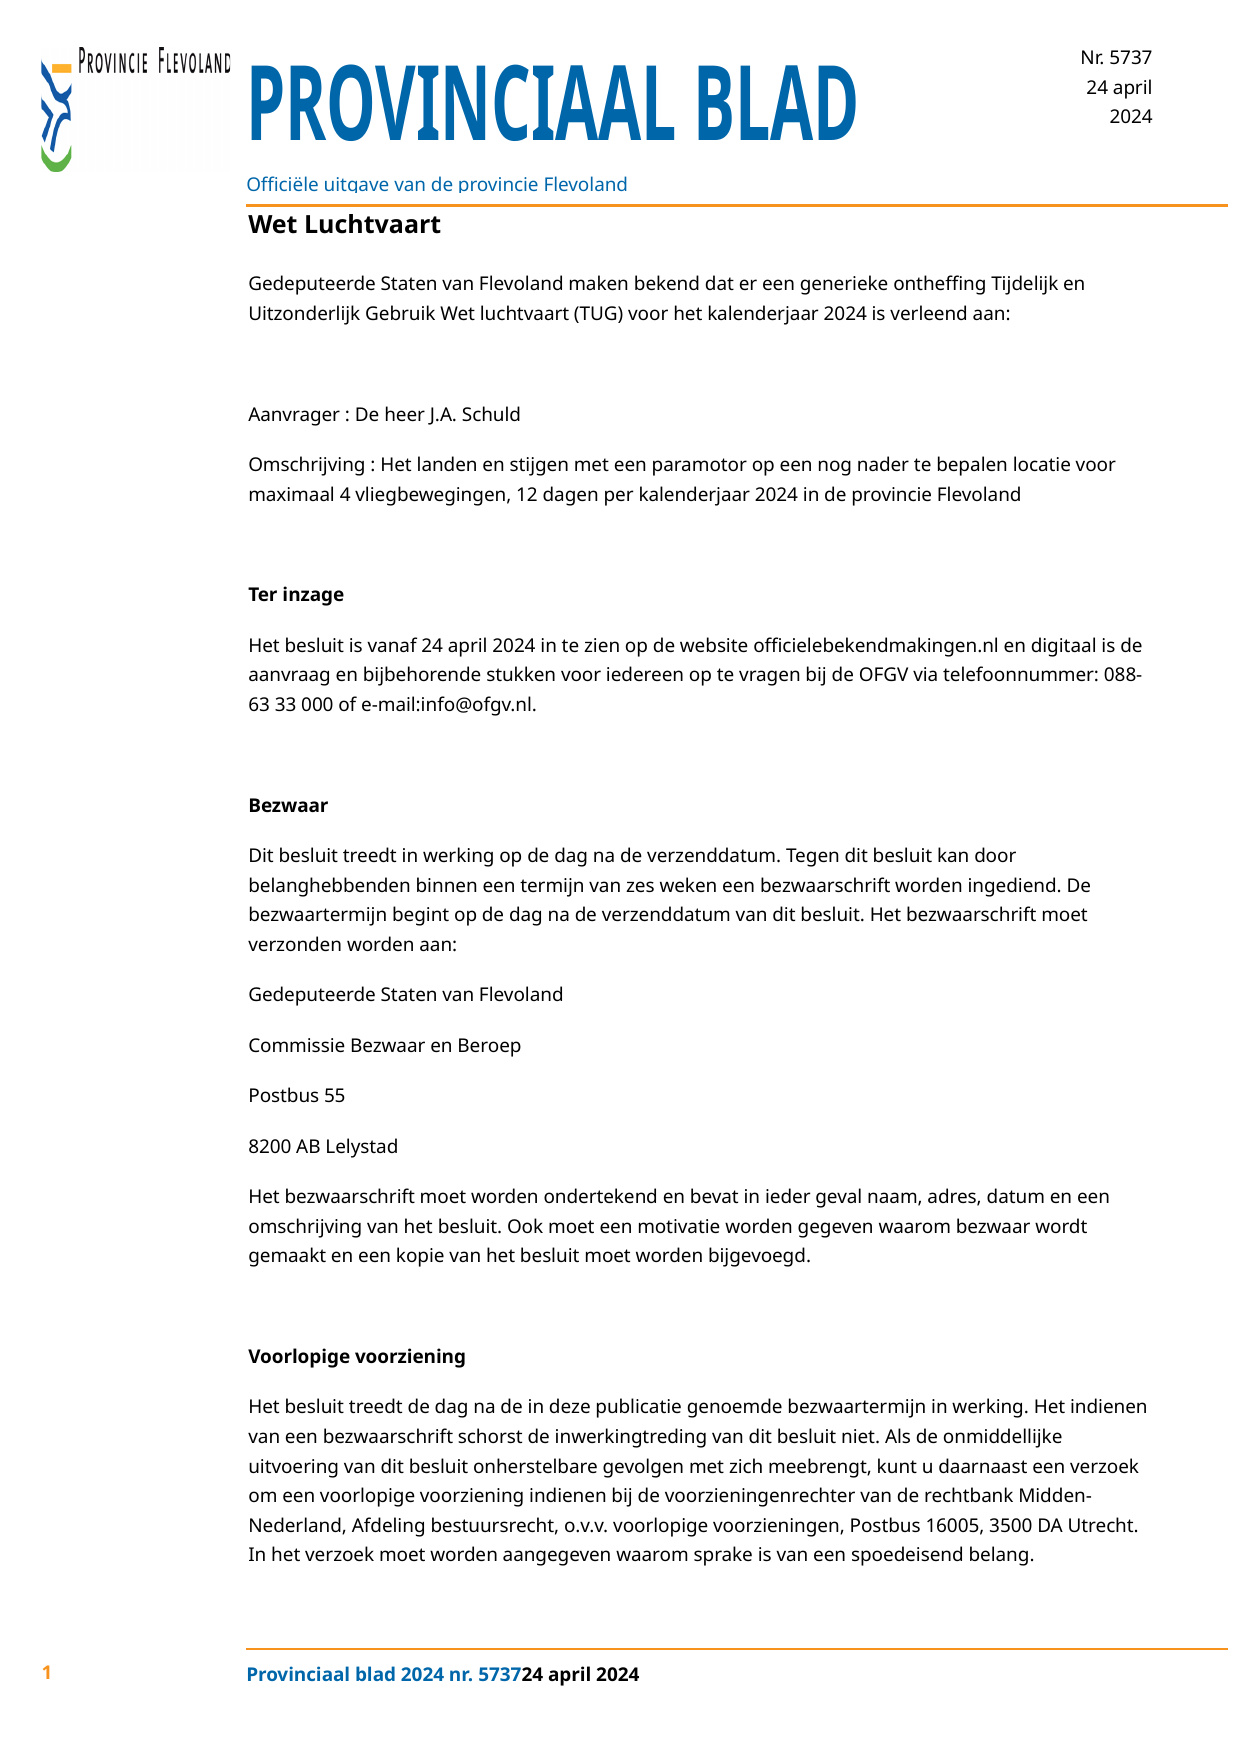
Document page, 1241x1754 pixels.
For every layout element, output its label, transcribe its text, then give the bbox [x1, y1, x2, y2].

text Commissie Bezwaar en Beroep [248, 1032, 1152, 1058]
text Gedeputeerde Staten van Flevoland maken bekend dat er een generieke ontheffing Tijdelijk en Uitzonderlijk Gebruik Wet luchtvaart (TUG) voor het kalenderjaar 2024 is verleend aan: [248, 270, 1152, 326]
text Gedeputeerde Staten van Flevoland [248, 982, 1152, 1007]
text Omschrijving : Het landen en stijgen met een paramotor op een nog nader te bepalen locatie voor maximaal 4 vliegbewegingen, 12 dagen per kalenderjaar 2024 in de provincie Flevoland [248, 451, 1152, 506]
text Ter inzage [248, 582, 1152, 607]
text Voorlopige voorziening [248, 1343, 1152, 1369]
text 8200 AB Lelystad [248, 1133, 1152, 1158]
picture [41, 47, 231, 172]
text Dit besluit treedt in werking op de dag na de verzenddatum. Tegen dit besluit kan door belanghebbenden binnen een termijn van zes weken een bezwaarschrift worden ingediend. De bezwaartermijn begint op de dag na de verzenddatum van dit besluit. Het bezwaarschrift moet verzonden worden aan: [248, 842, 1152, 957]
text Postbus 55 [248, 1082, 1152, 1108]
text Het bezwaarschrift moet worden ondertekend en bevat in ieder geval naam, adres, datum en een omschrijving van het besluit. Ook moet een motivatie worden gegeven waarom bezwaar wordt gemaakt en een kopie van het besluit moet worden bijgevoegd. [248, 1183, 1152, 1268]
text Aanvrager : De heer J.A. Schuld [248, 401, 1152, 426]
text Het besluit is vanaf 24 april 2024 in te zien op de website officielebekendmakingen.nl en digitaal is de aanvraag en bijbehorende stukken voor iedereen op te vragen bij de OFGV via telefoonnummer: 088-63 33 000 of e-mail:info@ofgv.nl. [248, 632, 1152, 717]
text Het besluit treedt de dag na de in deze publicatie genoemde bezwaartermijn in werking. Het indienen van een bezwaarschrift schorst de inwerkingtreding van dit besluit niet. Als de onmiddellijke uitvoering van dit besluit onherstelbare gevolgen met zich meebrengt, kunt u daarnaast een verzoek om een voorlopige voorziening indienen bij de voorzieningenrechter van de rechtbank Midden-Nederland, Afdeling bestuursrecht, o.v.v. voorlopige voorzieningen, Postbus 16005, 3500 DA Utrecht. In het verzoek moet worden aangegeven waarom sprake is van een spoedeisend belang. [248, 1394, 1152, 1567]
text Wet Luchtvaart [248, 207, 1152, 241]
text Bezwaar [248, 792, 1152, 818]
